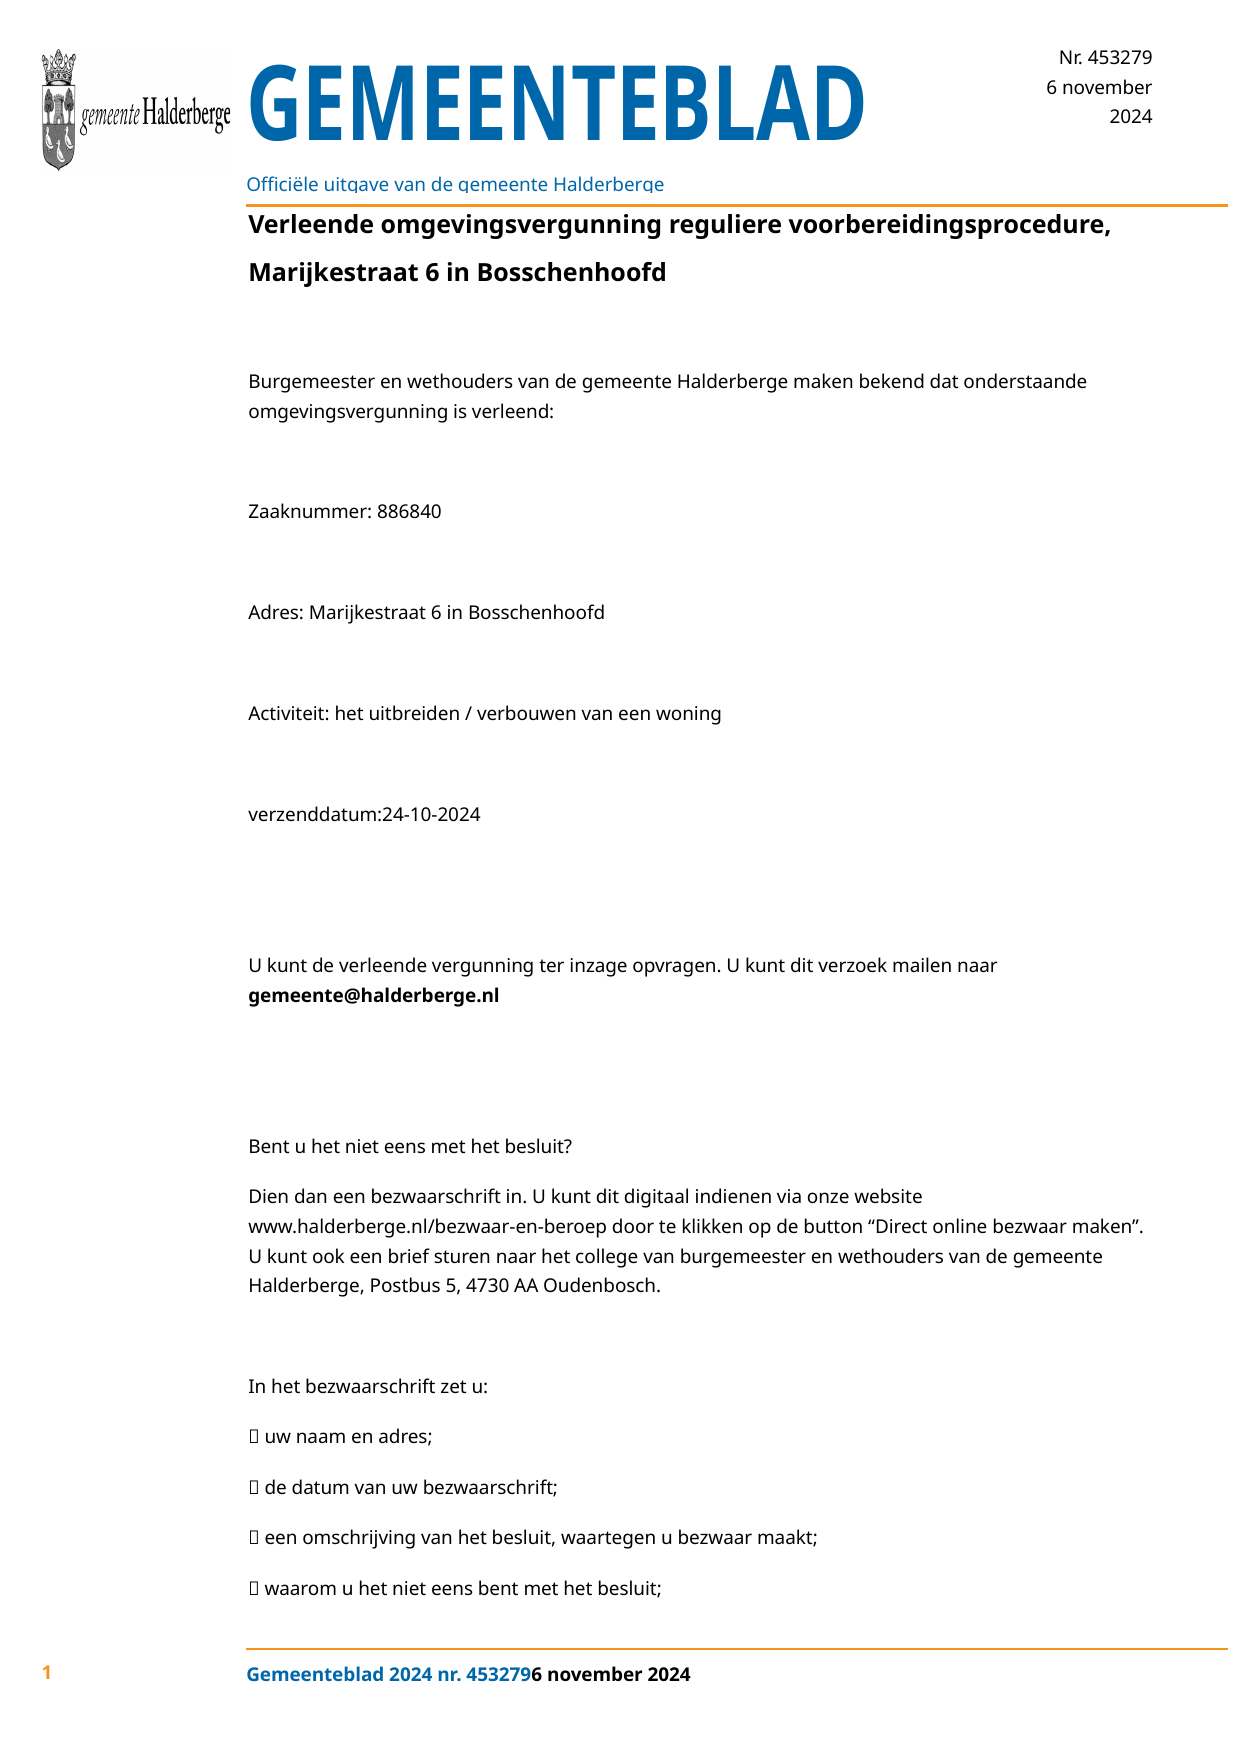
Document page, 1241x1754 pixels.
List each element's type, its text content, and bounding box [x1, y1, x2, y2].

text Zaaknummer: 886840 [248, 499, 1152, 524]
text Activiteit: het uitbreiden / verbouwen van een woning [248, 700, 1152, 726]
text  de datum van uw bezwaarschrift; [248, 1474, 1152, 1500]
text  een omschrijving van het besluit, waartegen u bezwaar maakt; [248, 1524, 1152, 1550]
text U kunt de verleende vergunning ter inzage opvragen. U kunt dit verzoek mailen naar gemeente@halderberge.nl [248, 952, 1152, 1008]
text Dien dan een bezwaarschrift in. U kunt dit digitaal indienen via onze website www.halderberge.nl/bezwaar-en-beroep door te klikken op de button “Direct online bezwaar maken”. U kunt ook een brief sturen naar het college van burgemeester en wethouders van de gemeente Halderberge, Postbus 5, 4730 AA Oudenbosch. [248, 1184, 1152, 1298]
text  waarom u het niet eens bent met het besluit; [248, 1575, 1152, 1601]
text Adres: Marijkestraat 6 in Bosschenhoofd [248, 599, 1152, 625]
picture [41, 47, 231, 172]
text Verleende omgevingsvergunning reguliere voorbereidingsprocedure, Marijkestraat 6 in Bosschenhoofd [248, 207, 1152, 288]
text In het bezwaarschrift zet u: [248, 1373, 1152, 1399]
text Burgemeester en wethouders van de gemeente Halderberge maken bekend dat onderstaande omgevingsvergunning is verleend: [248, 368, 1152, 424]
text verzenddatum:24-10-2024 [248, 801, 1152, 827]
text Bent u het niet eens met het besluit? [248, 1133, 1152, 1159]
text  uw naam en adres; [248, 1424, 1152, 1449]
